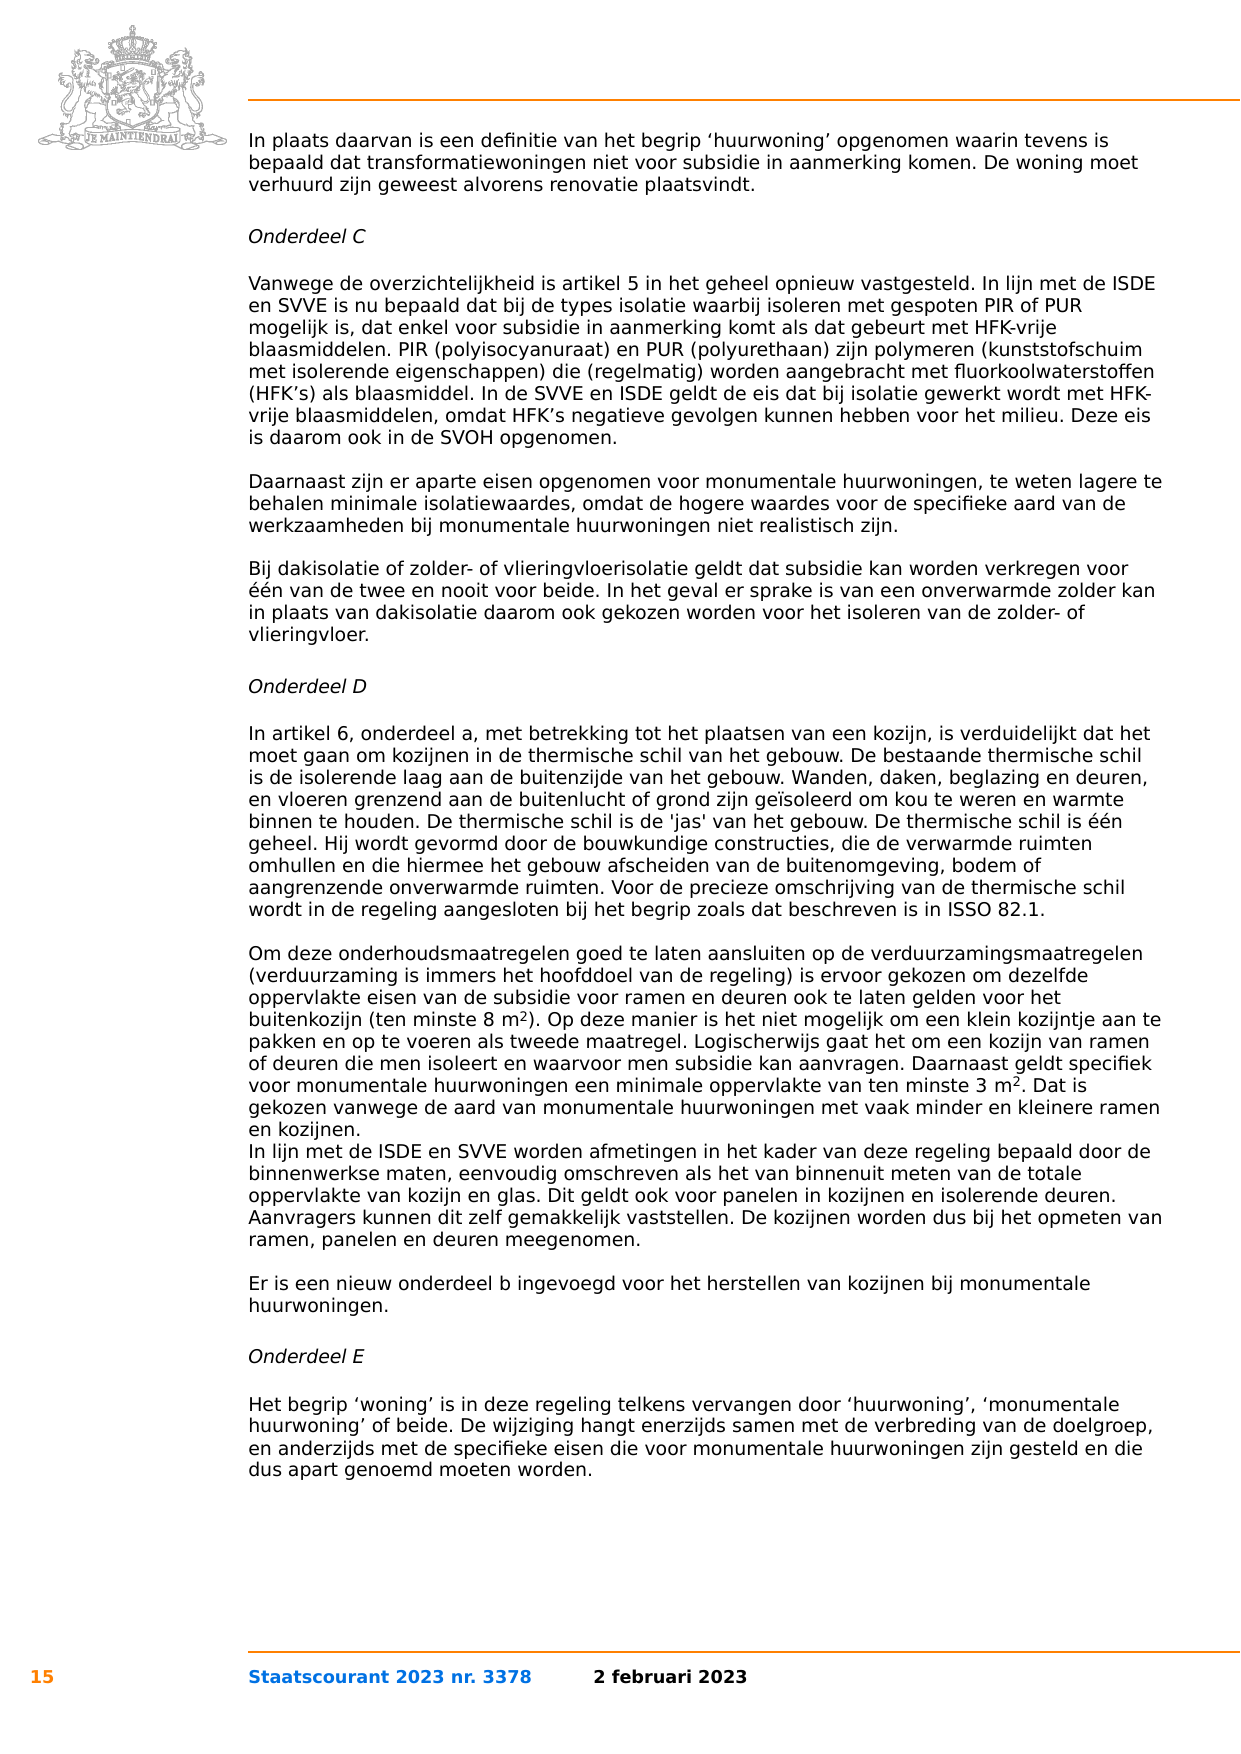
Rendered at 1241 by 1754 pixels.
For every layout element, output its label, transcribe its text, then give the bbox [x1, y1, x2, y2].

text Om deze onderhoudsmaatregelen goed te laten aansluiten op de verduurzamingsmaatregelen (verduurzaming is immers het hoofddoel van de regeling) is ervoor gekozen om dezelfde oppervlakte eisen van de subsidie voor ramen en deuren ook te laten gelden voor het buitenkozijn (ten minste 8 m2). Op deze manier is het niet mogelijk om een klein kozijntje aan te pakken en op te voeren als tweede maatregel. Logischerwijs gaat het om een kozijn van ramen of deuren die men isoleert en waarvoor men subsidie kan aanvragen. Daarnaast geldt specifiek voor monumentale huurwoningen een minimale oppervlakte van ten minste 3 m2. Dat is gekozen vanwege de aard van monumentale huurwoningen met vaak minder en kleinere ramen en kozijnen. [248, 943, 1163, 1141]
picture [38, 25, 227, 150]
text Er is een nieuw onderdeel b ingevoegd voor het herstellen van kozijnen bij monumentale huurwoningen. [248, 1272, 1163, 1316]
text In plaats daarvan is een definitie van het begrip ‘huurwoning’ opgenomen waarin tevens is bepaald dat transformatiewoningen niet voor subsidie in aanmerking komen. De woning moet verhuurd zijn geweest alvorens renovatie plaatsvindt. [248, 130, 1163, 196]
text In lijn met de ISDE en SVVE worden afmetingen in het kader van deze regeling bepaald door de binnenwerkse maten, eenvoudig omschreven als het van binnenuit meten van de totale oppervlakte van kozijn en glas. Dit geldt ook voor panelen in kozijnen en isolerende deuren. Aanvragers kunnen dit zelf gemakkelijk vaststellen. De kozijnen worden dus bij het opmeten van ramen, panelen en deuren meegenomen. [248, 1141, 1163, 1251]
subtitle Onderdeel D [248, 676, 1163, 698]
text Bij dakisolatie of zolder- of vlieringvloerisolatie geldt dat subsidie kan worden verkregen voor één van de twee en nooit voor beide. In het geval er sprake is van een onverwarmde zolder kan in plaats van dakisolatie daarom ook gekozen worden voor het isoleren van de zolder- of vlieringvloer. [248, 558, 1163, 646]
text Vanwege de overzichtelijkheid is artikel 5 in het geheel opnieuw vastgesteld. In lijn met de ISDE en SVVE is nu bepaald dat bij de types isolatie waarbij isoleren met gespoten PIR of PUR mogelijk is, dat enkel voor subsidie in aanmerking komt als dat gebeurt met HFK-vrije blaasmiddelen. PIR (polyisocyanuraat) en PUR (polyurethaan) zijn polymeren (kunststofschuim met isolerende eigenschappen) die (regelmatig) worden aangebracht met fluorkoolwaterstoffen (HFK’s) als blaasmiddel. In de SVVE en ISDE geldt de eis dat bij isolatie gewerkt wordt met HFK-vrije blaasmiddelen, omdat HFK’s negatieve gevolgen kunnen hebben voor het milieu. Deze eis is daarom ook in de SVOH opgenomen. [248, 273, 1163, 449]
subtitle Onderdeel E [248, 1346, 1163, 1368]
text Het begrip ‘woning’ is in deze regeling telkens vervangen door ‘huurwoning’, ‘monumentale huurwoning’ of beide. De wijziging hangt enerzijds samen met de verbreding van de doelgroep, en anderzijds met de specifieke eisen die voor monumentale huurwoningen zijn gesteld en die dus apart genoemd moeten worden. [248, 1393, 1163, 1481]
subtitle Onderdeel C [248, 226, 1163, 248]
text In artikel 6, onderdeel a, met betrekking tot het plaatsen van een kozijn, is verduidelijkt dat het moet gaan om kozijnen in de thermische schil van het gebouw. De bestaande thermische schil is de isolerende laag aan de buitenzijde van het gebouw. Wanden, daken, beglazing en deuren, en vloeren grenzend aan de buitenlucht of grond zijn geïsoleerd om kou te weren en warmte binnen te houden. De thermische schil is de 'jas' van het gebouw. De thermische schil is één geheel. Hij wordt gevormd door de bouwkundige constructies, die de verwarmde ruimten omhullen en die hiermee het gebouw afscheiden van de buitenomgeving, bodem of aangrenzende onverwarmde ruimten. Voor de precieze omschrijving van de thermische schil wordt in de regeling aangesloten bij het begrip zoals dat beschreven is in ISSO 82.1. [248, 723, 1163, 921]
text Daarnaast zijn er aparte eisen opgenomen voor monumentale huurwoningen, te weten lagere te behalen minimale isolatiewaardes, omdat de hogere waardes voor de specifieke aard van de werkzaamheden bij monumentale huurwoningen niet realistisch zijn. [248, 471, 1163, 536]
